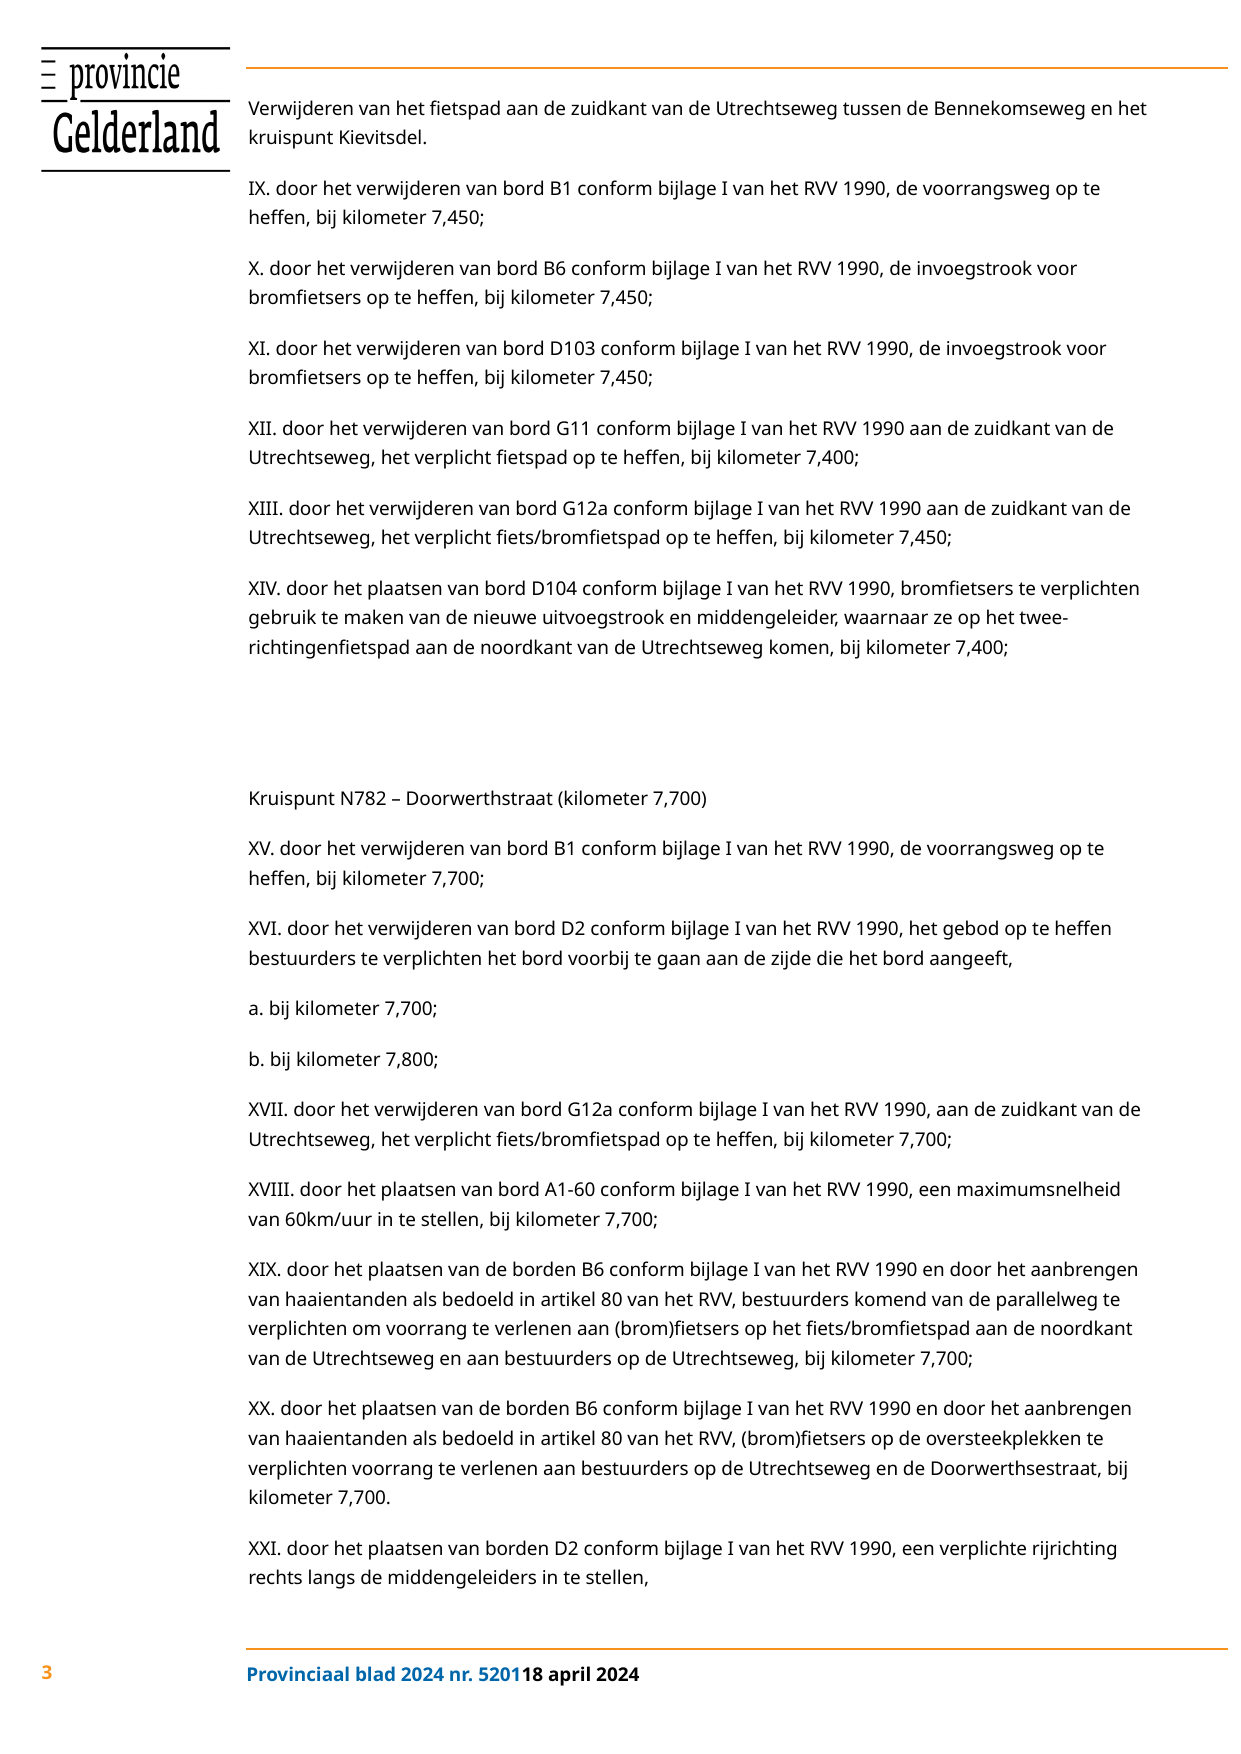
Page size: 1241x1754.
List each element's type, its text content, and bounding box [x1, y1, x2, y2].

text IX. door het verwijderen van bord B1 conform bijlage I van het RVV 1990, de voorrangsweg op te heffen, bij kilometer 7,450; [248, 175, 1152, 230]
text XI. door het verwijderen van bord D103 conform bijlage I van het RVV 1990, de invoegstrook voor bromfietsers op te heffen, bij kilometer 7,450; [248, 335, 1152, 390]
text X. door het verwijderen van bord B6 conform bijlage I van het RVV 1990, de invoegstrook voor bromfietsers op te heffen, bij kilometer 7,450; [248, 255, 1152, 310]
text XVII. door het verwijderen van bord G12a conform bijlage I van het RVV 1990, aan de zuidkant van de Utrechtseweg, het verplicht fiets/bromfietspad op te heffen, bij kilometer 7,700; [248, 1096, 1152, 1152]
text XIV. door het plaatsen van bord D104 conform bijlage I van het RVV 1990, bromfietsers te verplichten gebruik te maken van de nieuwe uitvoegstrook en middengeleider, waarnaar ze op het twee-richtingenfietspad aan de noordkant van de Utrechtseweg komen, bij kilometer 7,400; [248, 575, 1152, 660]
text b. bij kilometer 7,800; [248, 1046, 1152, 1072]
text XII. door het verwijderen van bord G11 conform bijlage I van het RVV 1990 aan de zuidkant van de Utrechtseweg, het verplicht fietspad op te heffen, bij kilometer 7,400; [248, 415, 1152, 470]
picture [41, 47, 231, 172]
text XVIII. door het plaatsen van bord A1-60 conform bijlage I van het RVV 1990, een maximumsnelheid van 60km/uur in te stellen, bij kilometer 7,700; [248, 1176, 1152, 1232]
text XXI. door het plaatsen van borden D2 conform bijlage I van het RVV 1990, een verplichte rijrichting rechts langs de middengeleiders in te stellen, [248, 1535, 1152, 1590]
text a. bij kilometer 7,700; [248, 996, 1152, 1021]
text XV. door het verwijderen van bord B1 conform bijlage I van het RVV 1990, de voorrangsweg op te heffen, bij kilometer 7,700; [248, 836, 1152, 891]
text Kruispunt N782 – Doorwerthstraat (kilometer 7,700) [248, 785, 1152, 811]
text XX. door het plaatsen van de borden B6 conform bijlage I van het RVV 1990 en door het aanbrengen van haaientanden als bedoeld in artikel 80 van het RVV, (brom)fietsers op de oversteekplekken te verplichten voorrang te verlenen aan bestuurders op de Utrechtseweg en de Doorwerthsestraat, bij kilometer 7,700. [248, 1396, 1152, 1510]
text XVI. door het verwijderen van bord D2 conform bijlage I van het RVV 1990, het gebod op te heffen bestuurders te verplichten het bord voorbij te gaan aan de zijde die het bord aangeeft, [248, 916, 1152, 971]
text Verwijderen van het fietspad aan de zuidkant van de Utrechtseweg tussen de Bennekomseweg en het kruispunt Kievitsdel. [248, 95, 1152, 150]
text XIII. door het verwijderen van bord G12a conform bijlage I van het RVV 1990 aan de zuidkant van de Utrechtseweg, het verplicht fiets/bromfietspad op te heffen, bij kilometer 7,450; [248, 495, 1152, 550]
text XIX. door het plaatsen van de borden B6 conform bijlage I van het RVV 1990 en door het aanbrengen van haaientanden als bedoeld in artikel 80 van het RVV, bestuurders komend van de parallelweg te verplichten om voorrang te verlenen aan (brom)fietsers op het fiets/bromfietspad aan de noordkant van de Utrechtseweg en aan bestuurders op de Utrechtseweg, bij kilometer 7,700; [248, 1256, 1152, 1371]
